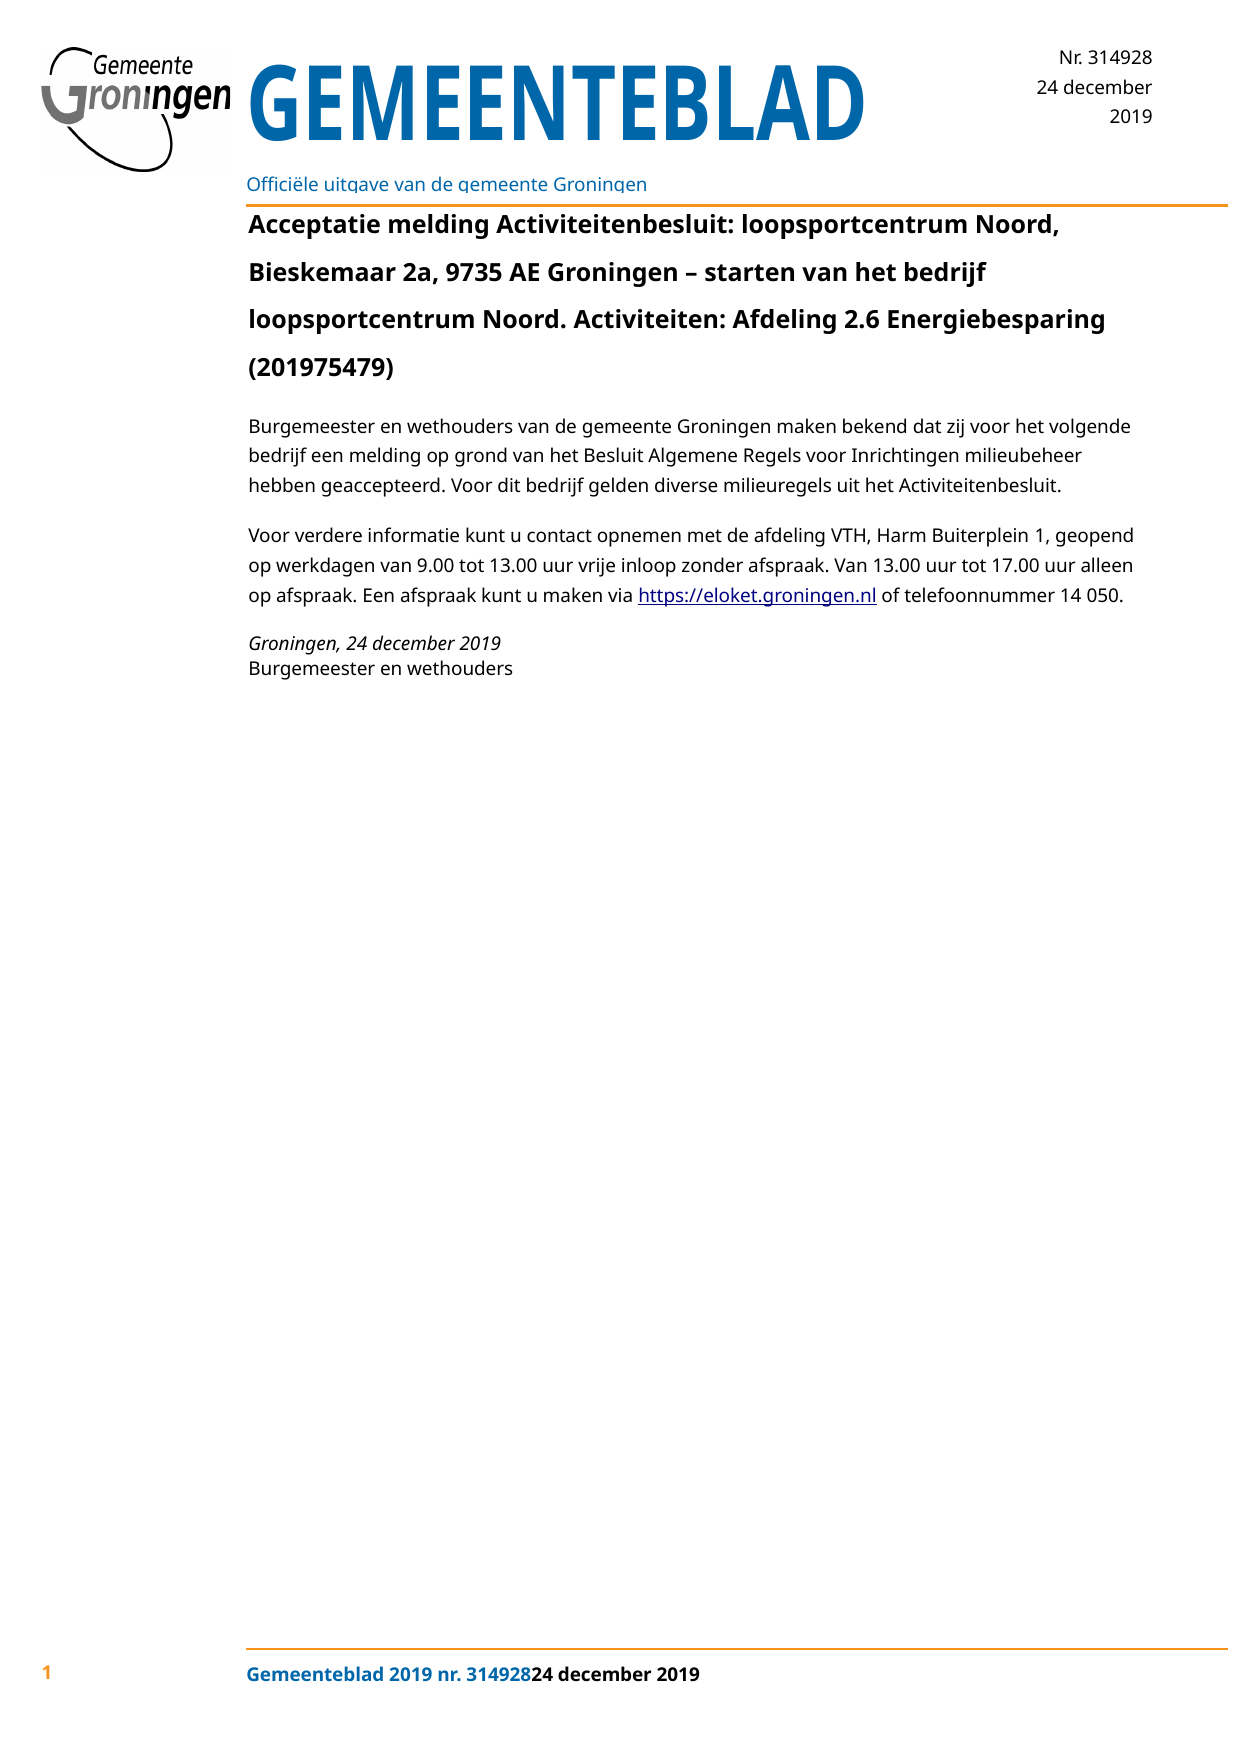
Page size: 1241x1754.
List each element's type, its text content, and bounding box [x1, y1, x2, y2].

text Burgemeester en wethouders van de gemeente Groningen maken bekend dat zij voor het volgende bedrijf een melding op grond van het Besluit Algemene Regels voor Inrichtingen milieubeheer hebben geaccepteerd. Voor dit bedrijf gelden diverse milieuregels uit het Activiteitenbesluit. [248, 413, 1152, 498]
picture [41, 47, 231, 172]
text Acceptatie melding Activiteitenbesluit: loopsportcentrum Noord, Bieskemaar 2a, 9735 AE Groningen – starten van het bedrijf loopsportcentrum Noord. Activiteiten: Afdeling 2.6 Energiebesparing (201975479) [248, 207, 1152, 384]
text Burgemeester en wethouders [248, 655, 1152, 681]
text Voor verdere informatie kunt u contact opnemen met de afdeling VTH, Harm Buiterplein 1, geopend op werkdagen van 9.00 tot 13.00 uur vrije inloop zonder afspraak. Van 13.00 uur tot 17.00 uur alleen op afspraak. Een afspraak kunt u maken via https://eloket.groningen.nl of telefoonnummer 14 050. [248, 523, 1152, 608]
text Groningen, 24 december 2019 [248, 630, 1152, 655]
